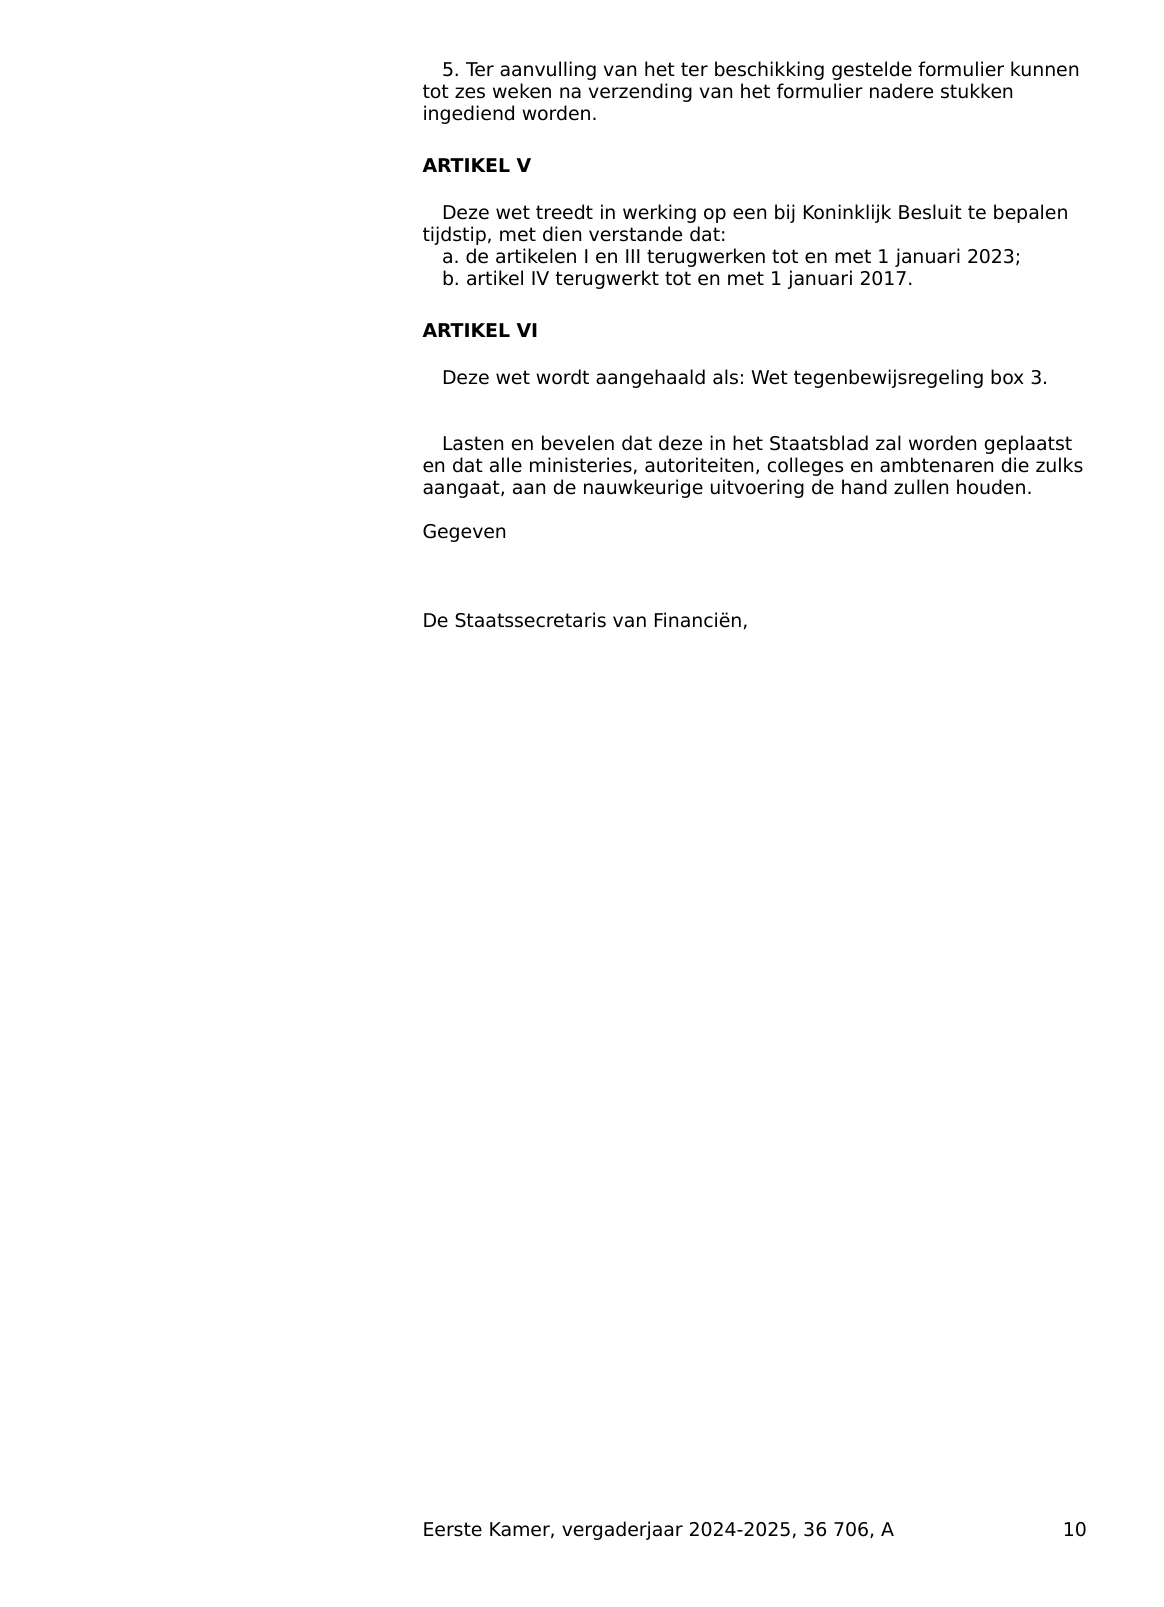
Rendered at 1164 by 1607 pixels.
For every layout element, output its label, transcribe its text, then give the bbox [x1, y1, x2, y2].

text De Staatssecretaris van Financiën, [422, 610, 1087, 632]
text a. de artikelen I en III terugwerken tot en met 1 januari 2023; [422, 246, 1087, 268]
subtitle ARTIKEL VI [422, 320, 1087, 342]
text 5. Ter aanvulling van het ter beschikking gestelde formulier kunnen tot zes weken na verzending van het formulier nadere stukken ingediend worden. [422, 59, 1087, 125]
text Deze wet treedt in werking op een bij Koninklijk Besluit te bepalen tijdstip, met dien verstande dat: [422, 202, 1087, 246]
text Lasten en bevelen dat deze in het Staatsblad zal worden geplaatst en dat alle ministeries, autoriteiten, colleges en ambtenaren die zulks aangaat, aan de nauwkeurige uitvoering de hand zullen houden. [422, 433, 1087, 499]
text Gegeven [422, 521, 1087, 543]
text Deze wet wordt aangehaald als: Wet tegenbewijsregeling box 3. [422, 367, 1087, 389]
text b. artikel IV terugwerkt tot en met 1 januari 2017. [422, 268, 1087, 290]
subtitle ARTIKEL V [422, 155, 1087, 177]
